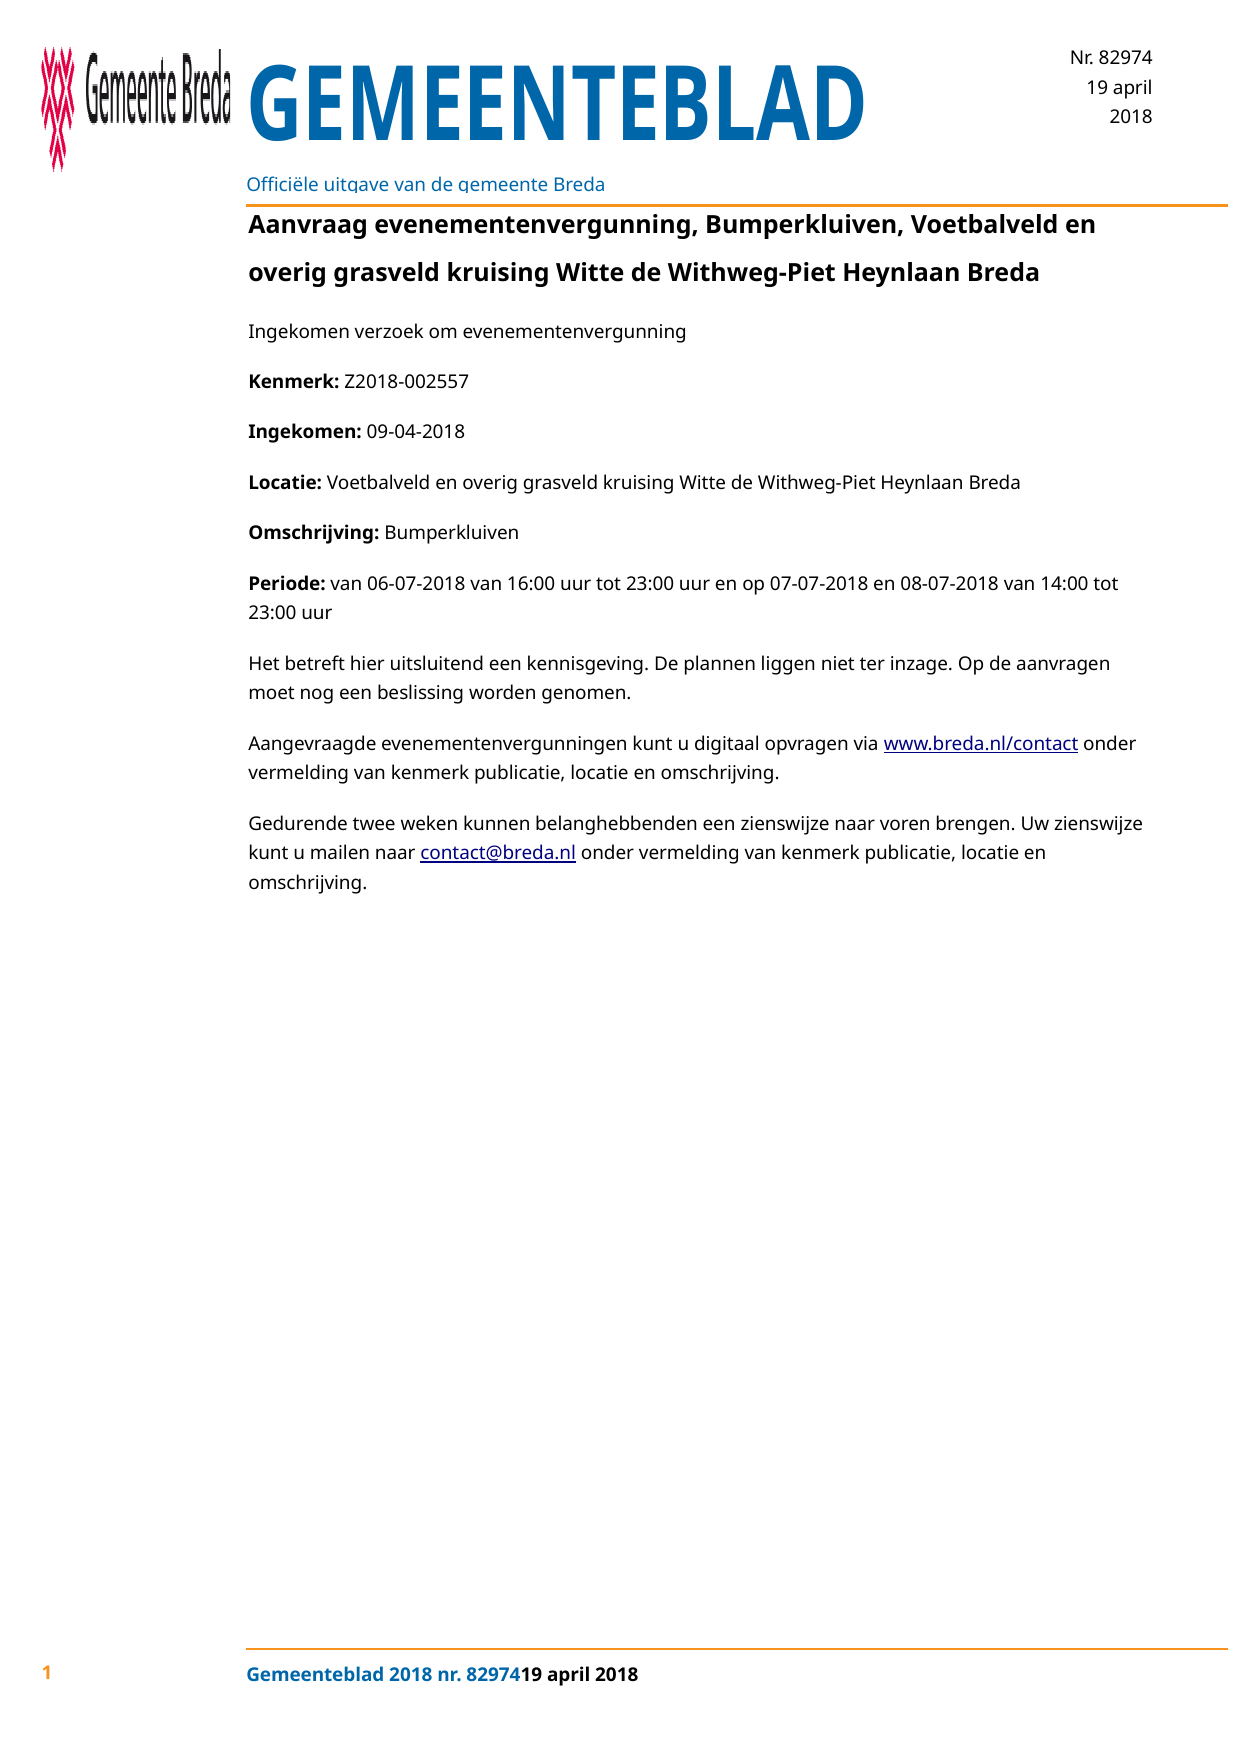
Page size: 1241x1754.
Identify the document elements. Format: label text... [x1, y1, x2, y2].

text Het betreft hier uitsluitend een kennisgeving. De plannen liggen niet ter inzage. Op de aanvragen moet nog een beslissing worden genomen. [248, 650, 1152, 705]
text Kenmerk: Z2018-002557 [248, 368, 1152, 394]
text Ingekomen: 09-04-2018 [248, 419, 1152, 444]
text Aanvraag evenementenvergunning, Bumperkluiven, Voetbalveld en overig grasveld kruising Witte de Withweg-Piet Heynlaan Breda [248, 207, 1152, 288]
text Locatie: Voetbalveld en overig grasveld kruising Witte de Withweg-Piet Heynlaan Breda [248, 469, 1152, 495]
text Periode: van 06-07-2018 van 16:00 uur tot 23:00 uur en op 07-07-2018 en 08-07-2018 van 14:00 tot 23:00 uur [248, 570, 1152, 625]
picture [41, 47, 231, 172]
text Gedurende twee weken kunnen belanghebbenden een zienswijze naar voren brengen. Uw zienswijze kunt u mailen naar contact@breda.nl onder vermelding van kenmerk publicatie, locatie en omschrijving. [248, 810, 1152, 895]
text Omschrijving: Bumperkluiven [248, 519, 1152, 545]
text Ingekomen verzoek om evenementenvergunning [248, 318, 1152, 344]
text Aangevraagde evenementenvergunningen kunt u digitaal opvragen via www.breda.nl/contact onder vermelding van kenmerk publicatie, locatie en omschrijving. [248, 730, 1152, 785]
